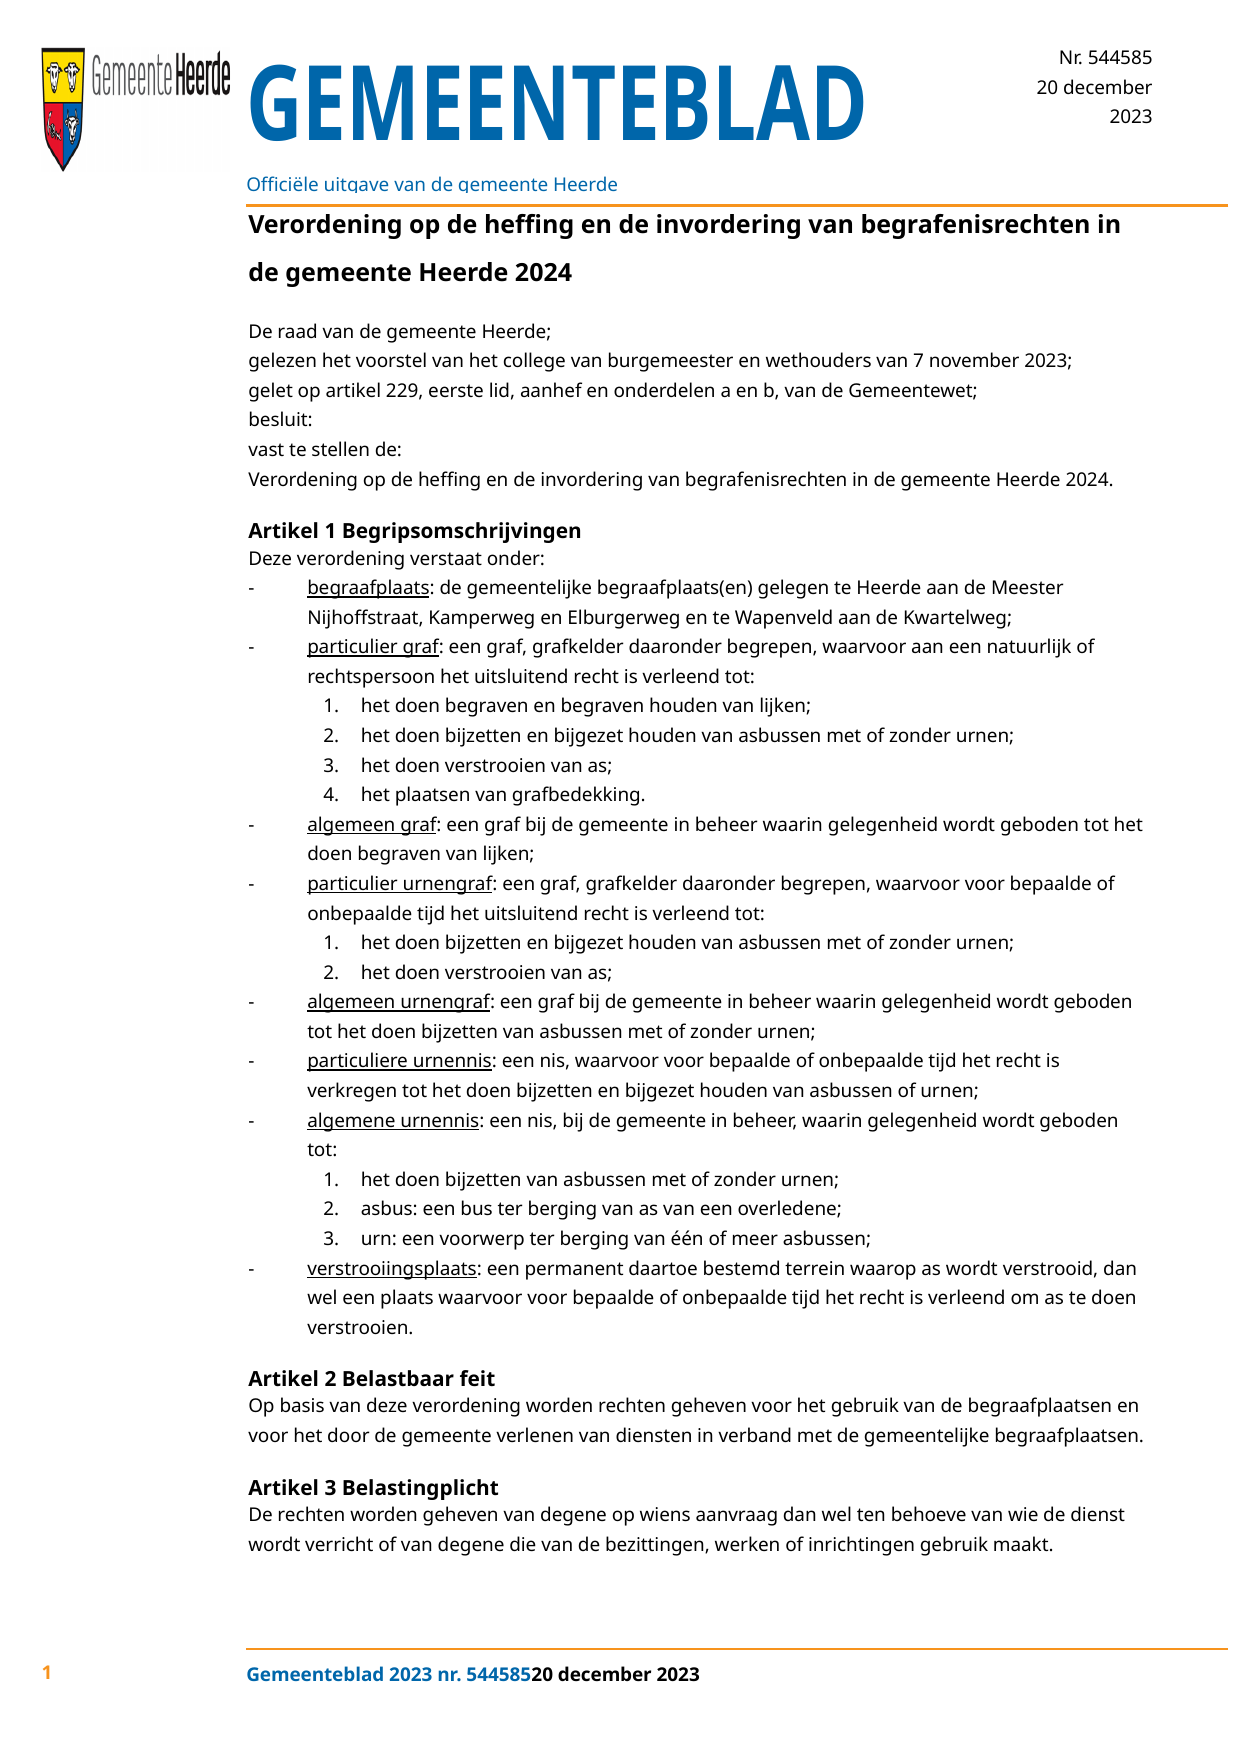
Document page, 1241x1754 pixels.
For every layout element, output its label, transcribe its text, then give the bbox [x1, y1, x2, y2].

list begraafplaats: de gemeentelijke begraafplaats(en) gelegen te Heerde aan de Meester Nijhoffstraat, Kamperweg en Elburgerweg en te Wapenveld aan de Kwartelweg; [248, 574, 1152, 629]
list het doen bijzetten en bijgezet houden van asbussen met of zonder urnen; [323, 929, 1152, 955]
list particulier urnengraf: een graf, grafkelder daaronder begrepen, waarvoor voor bepaalde of onbepaalde tijd het uitsluitend recht is verleend tot: [248, 870, 1152, 925]
text besluit: [248, 407, 1152, 432]
text De rechten worden geheven van degene op wiens aanvraag dan wel ten behoeve van wie de dienst wordt verricht of van degene die van de bezittingen, werken of inrichtingen gebruik maakt. [248, 1501, 1152, 1556]
list het plaatsen van grafbedekking. [323, 781, 1152, 807]
text gelet op artikel 229, eerste lid, aanhef en onderdelen a en b, van de Gemeentewet; [248, 377, 1152, 403]
text Artikel 1 Begripsomschrijvingen [248, 516, 1152, 545]
list algemeen graf: een graf bij de gemeente in beheer waarin gelegenheid wordt geboden tot het doen begraven van lijken; [248, 811, 1152, 866]
list algemeen urnengraf: een graf bij de gemeente in beheer waarin gelegenheid wordt geboden tot het doen bijzetten van asbussen met of zonder urnen; [248, 988, 1152, 1044]
text Verordening op de heffing en de invordering van begrafenisrechten in de gemeente Heerde 2024. [248, 466, 1152, 492]
list verstrooiingsplaats: een permanent daartoe bestemd terrein waarop as wordt verstrooid, dan wel een plaats waarvoor voor bepaalde of onbepaalde tijd het recht is verleend om as te doen verstrooien. [248, 1255, 1152, 1339]
text gelezen het voorstel van het college van burgemeester en wethouders van 7 november 2023; [248, 347, 1152, 373]
text Verordening op de heffing en de invordering van begrafenisrechten in de gemeente Heerde 2024 [248, 207, 1152, 288]
list het doen verstrooien van as; [323, 752, 1152, 777]
text vast te stellen de: [248, 436, 1152, 462]
list particuliere urnennis: een nis, waarvoor voor bepaalde of onbepaalde tijd het recht is verkregen tot het doen bijzetten en bijgezet houden van asbussen of urnen; [248, 1048, 1152, 1103]
list het doen bijzetten van asbussen met of zonder urnen; [323, 1166, 1152, 1192]
list het doen bijzetten en bijgezet houden van asbussen met of zonder urnen; [323, 722, 1152, 748]
text De raad van de gemeente Heerde; [248, 318, 1152, 344]
text Artikel 3 Belastingplicht [248, 1473, 1152, 1501]
list asbus: een bus ter berging van as van een overledene; [323, 1196, 1152, 1221]
list urn: een voorwerp ter berging van één of meer asbussen; [323, 1225, 1152, 1251]
text Deze verordening verstaat onder: [248, 545, 1152, 570]
text Op basis van deze verordening worden rechten geheven voor het gebruik van de begraafplaatsen en voor het door de gemeente verlenen van diensten in verband met de gemeentelijke begraafplaatsen. [248, 1393, 1152, 1448]
list particulier graf: een graf, grafkelder daaronder begrepen, waarvoor aan een natuurlijk of rechtspersoon het uitsluitend recht is verleend tot: [248, 633, 1152, 689]
picture [41, 47, 231, 172]
list het doen verstrooien van as; [323, 959, 1152, 984]
list algemene urnennis: een nis, bij de gemeente in beheer, waarin gelegenheid wordt geboden tot: [248, 1107, 1152, 1162]
text Artikel 2 Belastbaar feit [248, 1364, 1152, 1393]
list het doen begraven en begraven houden van lijken; [323, 693, 1152, 718]
